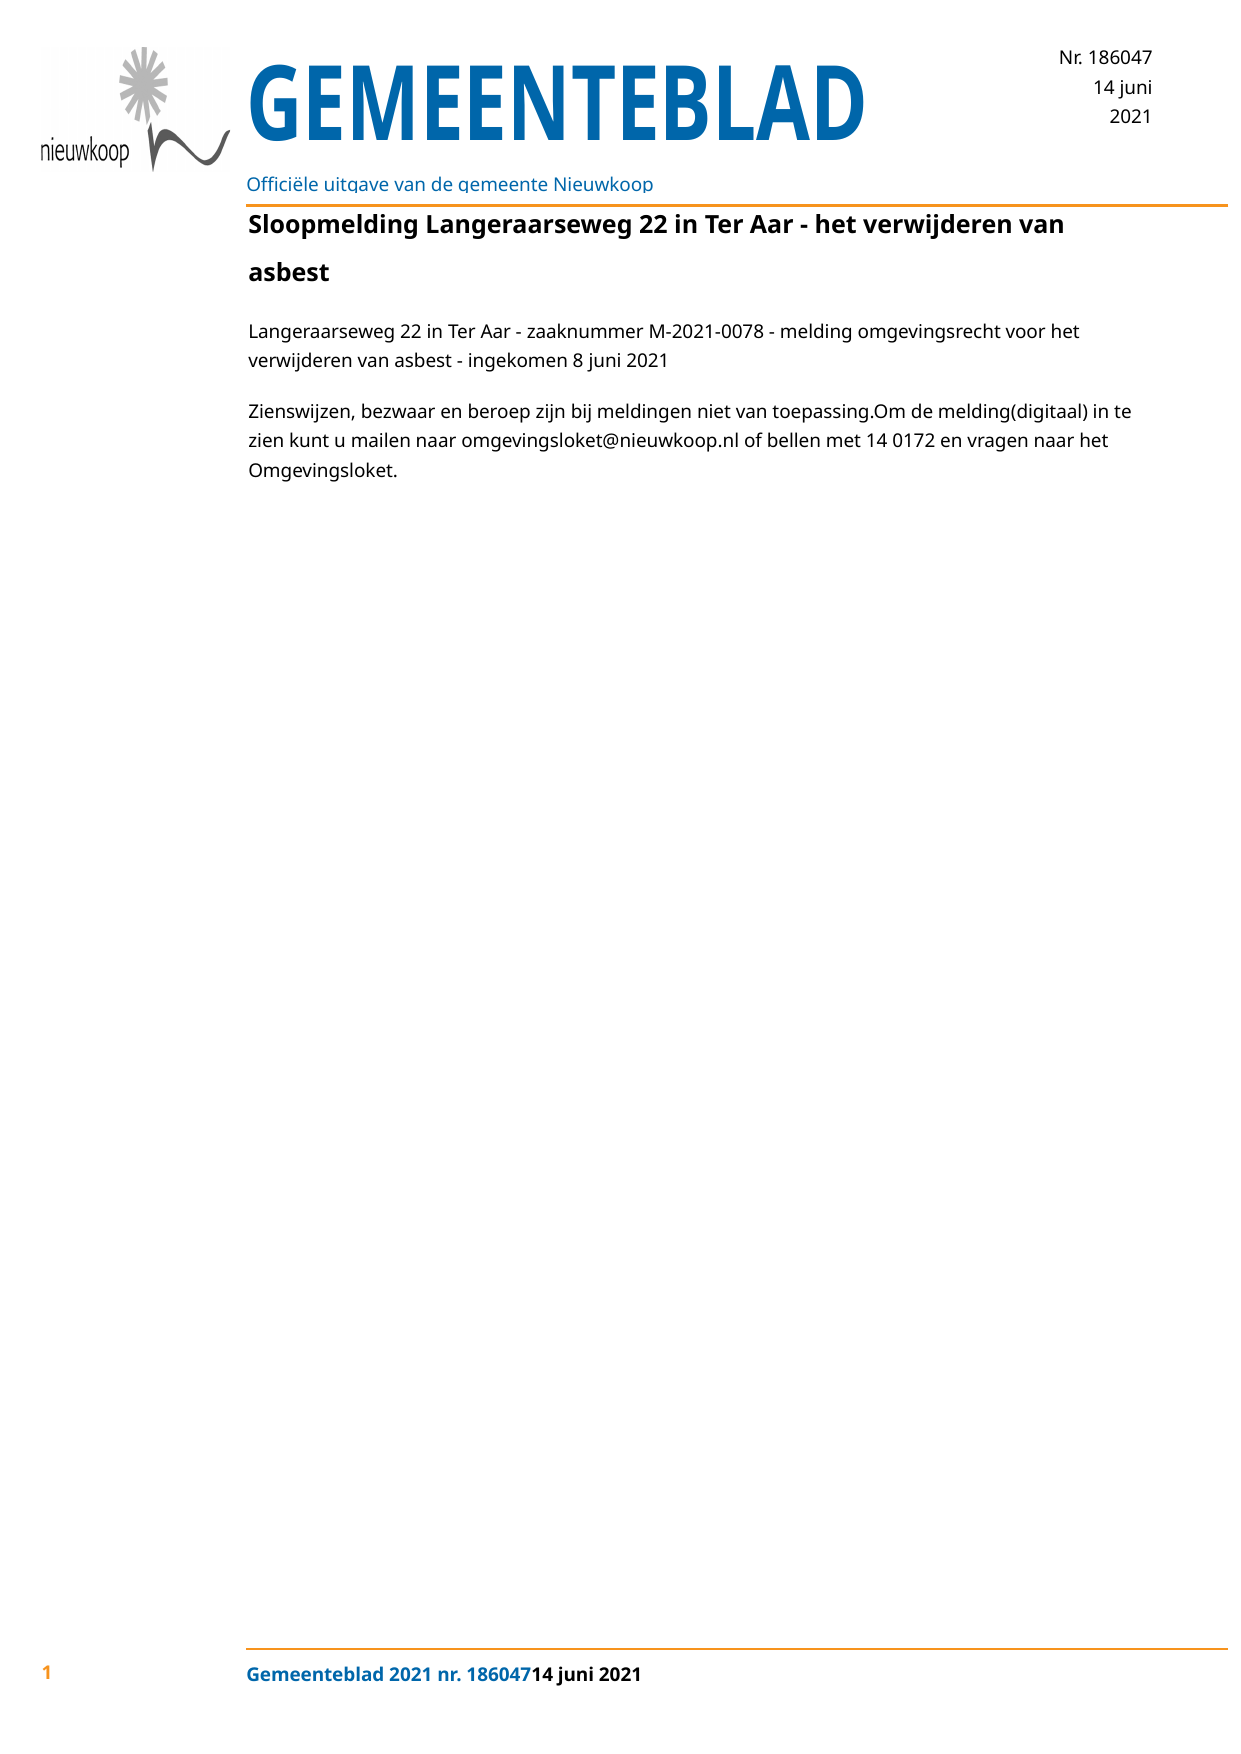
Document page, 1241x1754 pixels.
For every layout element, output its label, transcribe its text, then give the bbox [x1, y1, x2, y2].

text Sloopmelding Langeraarseweg 22 in Ter Aar - het verwijderen van asbest [248, 207, 1152, 288]
text Langeraarseweg 22 in Ter Aar - zaaknummer M-2021-0078 - melding omgevingsrecht voor het verwijderen van asbest - ingekomen 8 juni 2021 [248, 318, 1152, 373]
picture [41, 47, 231, 172]
text Zienswijzen, bezwaar en beroep zijn bij meldingen niet van toepassing.Om de melding(digitaal) in te zien kunt u mailen naar omgevingsloket@nieuwkoop.nl of bellen met 14 0172 en vragen naar het Omgevingsloket. [248, 398, 1152, 483]
